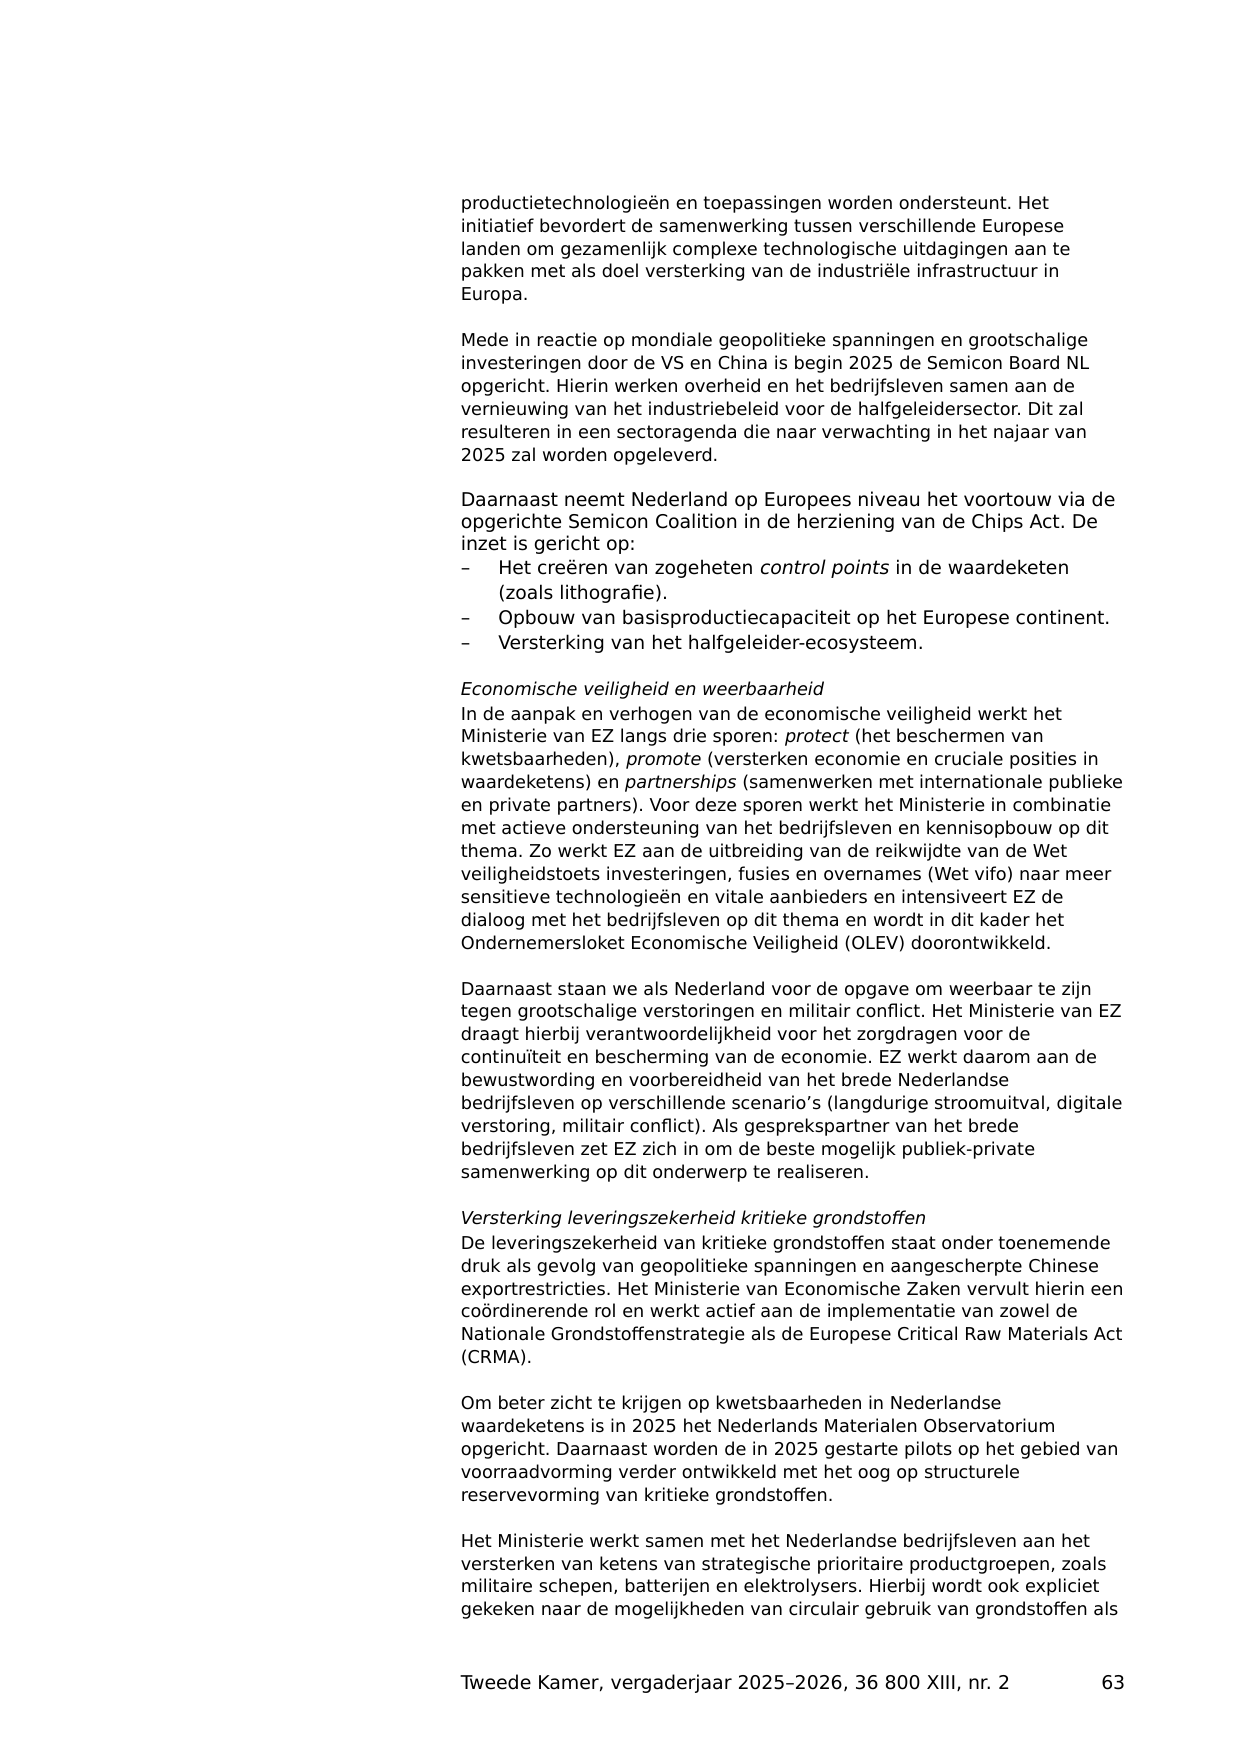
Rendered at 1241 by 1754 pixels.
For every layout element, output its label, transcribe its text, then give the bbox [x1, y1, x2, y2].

text Mede in reactie op mondiale geopolitieke spanningen en grootschalige investeringen door de VS en China is begin 2025 de Semicon Board NL opgericht. Hierin werken overheid en het bedrijfsleven samen aan de vernieuwing van het industriebeleid voor de halfgeleidersector. Dit zal resulteren in een sectoragenda die naar verwachting in het najaar van 2025 zal worden opgeleverd. [461, 328, 1125, 466]
list Versterking van het halfgeleider-ecosysteem. [461, 629, 1125, 654]
text Economische veiligheid en weerbaarheid [461, 677, 1125, 699]
text Om beter zicht te krijgen op kwetsbaarheden in Nederlandse waardeketens is in 2025 het Nederlands Materialen Observatorium opgericht. Daarnaast worden de in 2025 gestarte pilots op het gebied van voorraadvorming verder ontwikkeld met het oog op structurele reservevorming van kritieke grondstoffen. [461, 1391, 1125, 1506]
text Versterking leveringszekerheid kritieke grondstoffen [461, 1206, 1125, 1229]
list Het creëren van zogeheten control points in de waardeketen (zoals lithografie). [461, 554, 1125, 604]
text Daarnaast neemt Nederland op Europees niveau het voortouw via de opgerichte Semicon Coalition in de herziening van de Chips Act. De inzet is gericht op: [461, 489, 1125, 554]
text productietechnologieën en toepassingen worden ondersteunt. Het initiatief bevordert de samenwerking tussen verschillende Europese landen om gezamenlijk complexe technologische uitdagingen aan te pakken met als doel versterking van de industriële infrastructuur in Europa. [461, 191, 1125, 305]
list Opbouw van basisproductiecapaciteit op het Europese continent. [461, 604, 1125, 629]
text In de aanpak en verhogen van de economische veiligheid werkt het Ministerie van EZ langs drie sporen: protect (het beschermen van kwetsbaarheden), promote (versterken economie en cruciale posities in waardeketens) en partnerships (samenwerken met internationale publieke en private partners). Voor deze sporen werkt het Ministerie in combinatie met actieve ondersteuning van het bedrijfsleven en kennisopbouw op dit thema. Zo werkt EZ aan de uitbreiding van de reikwijdte van de Wet veiligheidstoets investeringen, fusies en overnames (Wet vifo) naar meer sensitieve technologieën en vitale aanbieders en intensiveert EZ de dialoog met het bedrijfsleven op dit thema en wordt in dit kader het Ondernemersloket Economische Veiligheid (OLEV) doorontwikkeld. [461, 702, 1125, 954]
text Daarnaast staan we als Nederland voor de opgave om weerbaar te zijn tegen grootschalige verstoringen en militair conflict. Het Ministerie van EZ draagt hierbij verantwoordelijkheid voor het zorgdragen voor de continuïteit en bescherming van de economie. EZ werkt daarom aan de bewustwording en voorbereidheid van het brede Nederlandse bedrijfsleven op verschillende scenario’s (langdurige stroomuitval, digitale verstoring, militair conflict). Als gesprekspartner van het brede bedrijfsleven zet EZ zich in om de beste mogelijk publiek-private samenwerking op dit onderwerp te realiseren. [461, 977, 1125, 1183]
text De leveringszekerheid van kritieke grondstoffen staat onder toenemende druk als gevolg van geopolitieke spanningen en aangescherpte Chinese exportrestricties. Het Ministerie van Economische Zaken vervult hierin een coördinerende rol en werkt actief aan de implementatie van zowel de Nationale Grondstoffenstrategie als de Europese Critical Raw Materials Act (CRMA). [461, 1231, 1125, 1368]
text Het Ministerie werkt samen met het Nederlandse bedrijfsleven aan het versterken van ketens van strategische prioritaire productgroepen, zoals militaire schepen, batterijen en elektrolysers. Hierbij wordt ook expliciet gekeken naar de mogelijkheden van circulair gebruik van grondstoffen als [461, 1529, 1125, 1620]
